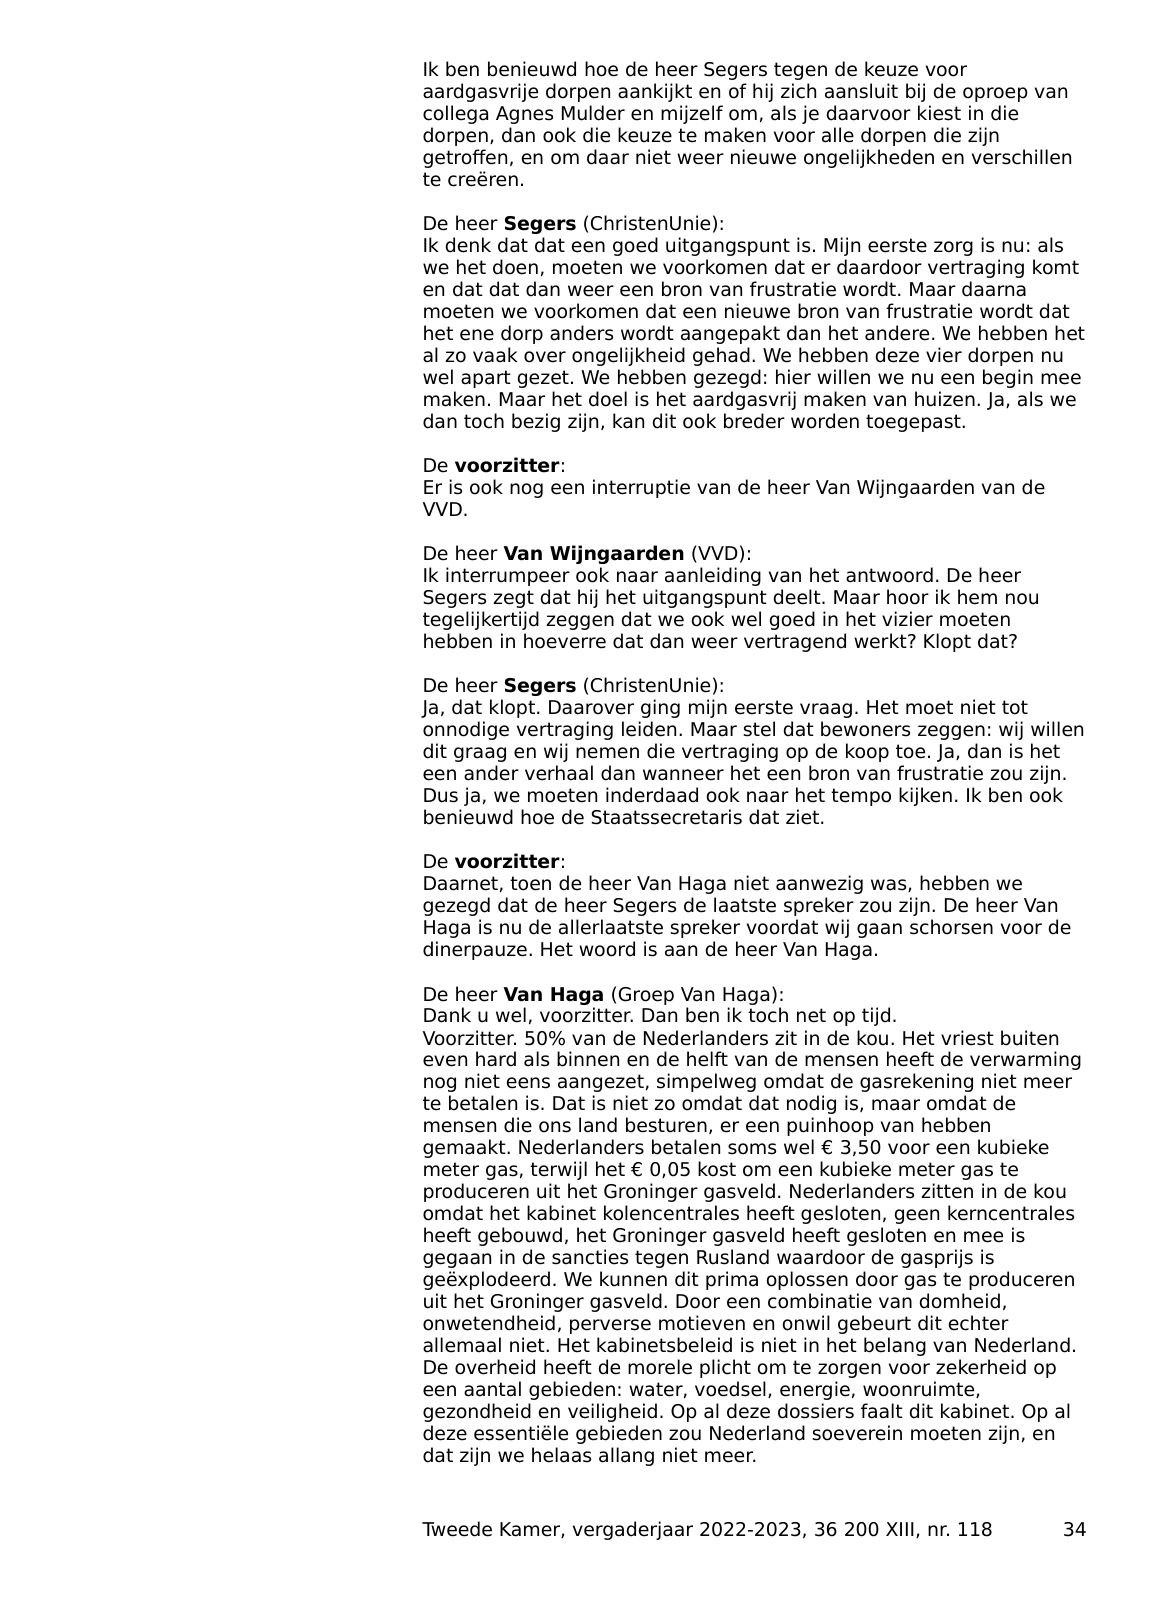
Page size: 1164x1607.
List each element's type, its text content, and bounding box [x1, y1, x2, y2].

text Ik interrumpeer ook naar aanleiding van het antwoord. De heer Segers zegt dat hij het uitgangspunt deelt. Maar hoor ik hem nou tegelijkertijd zeggen dat we ook wel goed in het vizier moeten hebben in hoeverre dat dan weer vertragend werkt? Klopt dat? [422, 565, 1087, 653]
text Ik denk dat dat een goed uitgangspunt is. Mijn eerste zorg is nu: als we het doen, moeten we voorkomen dat er daardoor vertraging komt en dat dat dan weer een bron van frustratie wordt. Maar daarna moeten we voorkomen dat een nieuwe bron van frustratie wordt dat het ene dorp anders wordt aangepakt dan het andere. We hebben het al zo vaak over ongelijkheid gehad. We hebben deze vier dorpen nu wel apart gezet. We hebben gezegd: hier willen we nu een begin mee maken. Maar het doel is het aardgasvrij maken van huizen. Ja, als we dan toch bezig zijn, kan dit ook breder worden toegepast. [422, 235, 1087, 433]
text De heer Segers (ChristenUnie): [422, 213, 1087, 235]
text De heer Van Wijngaarden (VVD): [422, 543, 1087, 565]
text De heer Segers (ChristenUnie): [422, 675, 1087, 697]
text Ja, dat klopt. Daarover ging mijn eerste vraag. Het moet niet tot onnodige vertraging leiden. Maar stel dat bewoners zeggen: wij willen dit graag en wij nemen die vertraging op de koop toe. Ja, dan is het een ander verhaal dan wanneer het een bron van frustratie zou zijn. Dus ja, we moeten inderdaad ook naar het tempo kijken. Ik ben ook benieuwd hoe de Staatssecretaris dat ziet. [422, 697, 1087, 829]
text Voorzitter. 50% van de Nederlanders zit in de kou. Het vriest buiten even hard als binnen en de helft van de mensen heeft de verwarming nog niet eens aangezet, simpelweg omdat de gasrekening niet meer te betalen is. Dat is niet zo omdat dat nodig is, maar omdat de mensen die ons land besturen, er een puinhoop van hebben gemaakt. Nederlanders betalen soms wel € 3,50 voor een kubieke meter gas, terwijl het € 0,05 kost om een kubieke meter gas te produceren uit het Groninger gasveld. Nederlanders zitten in de kou omdat het kabinet kolencentrales heeft gesloten, geen kerncentrales heeft gebouwd, het Groninger gasveld heeft gesloten en mee is gegaan in de sancties tegen Rusland waardoor de gasprijs is geëxplodeerd. We kunnen dit prima oplossen door gas te produceren uit het Groninger gasveld. Door een combinatie van domheid, onwetendheid, perverse motieven en onwil gebeurt dit echter allemaal niet. Het kabinetsbeleid is niet in het belang van Nederland. [422, 1027, 1087, 1357]
text De voorzitter: [422, 851, 1087, 873]
text De voorzitter: [422, 455, 1087, 477]
text De overheid heeft de morele plicht om te zorgen voor zekerheid op een aantal gebieden: water, voedsel, energie, woonruimte, gezondheid en veiligheid. Op al deze dossiers faalt dit kabinet. Op al deze essentiële gebieden zou Nederland soeverein moeten zijn, en dat zijn we helaas allang niet meer. [422, 1357, 1087, 1467]
text Er is ook nog een interruptie van de heer Van Wijngaarden van de VVD. [422, 477, 1087, 521]
text Dank u wel, voorzitter. Dan ben ik toch net op tijd. [422, 1005, 1087, 1027]
text Ik ben benieuwd hoe de heer Segers tegen de keuze voor aardgasvrije dorpen aankijkt en of hij zich aansluit bij de oproep van collega Agnes Mulder en mijzelf om, als je daarvoor kiest in die dorpen, dan ook die keuze te maken voor alle dorpen die zijn getroffen, en om daar niet weer nieuwe ongelijkheden en verschillen te creëren. [422, 59, 1087, 191]
text Daarnet, toen de heer Van Haga niet aanwezig was, hebben we gezegd dat de heer Segers de laatste spreker zou zijn. De heer Van Haga is nu de allerlaatste spreker voordat wij gaan schorsen voor de dinerpauze. Het woord is aan de heer Van Haga. [422, 873, 1087, 961]
text De heer Van Haga (Groep Van Haga): [422, 983, 1087, 1005]
